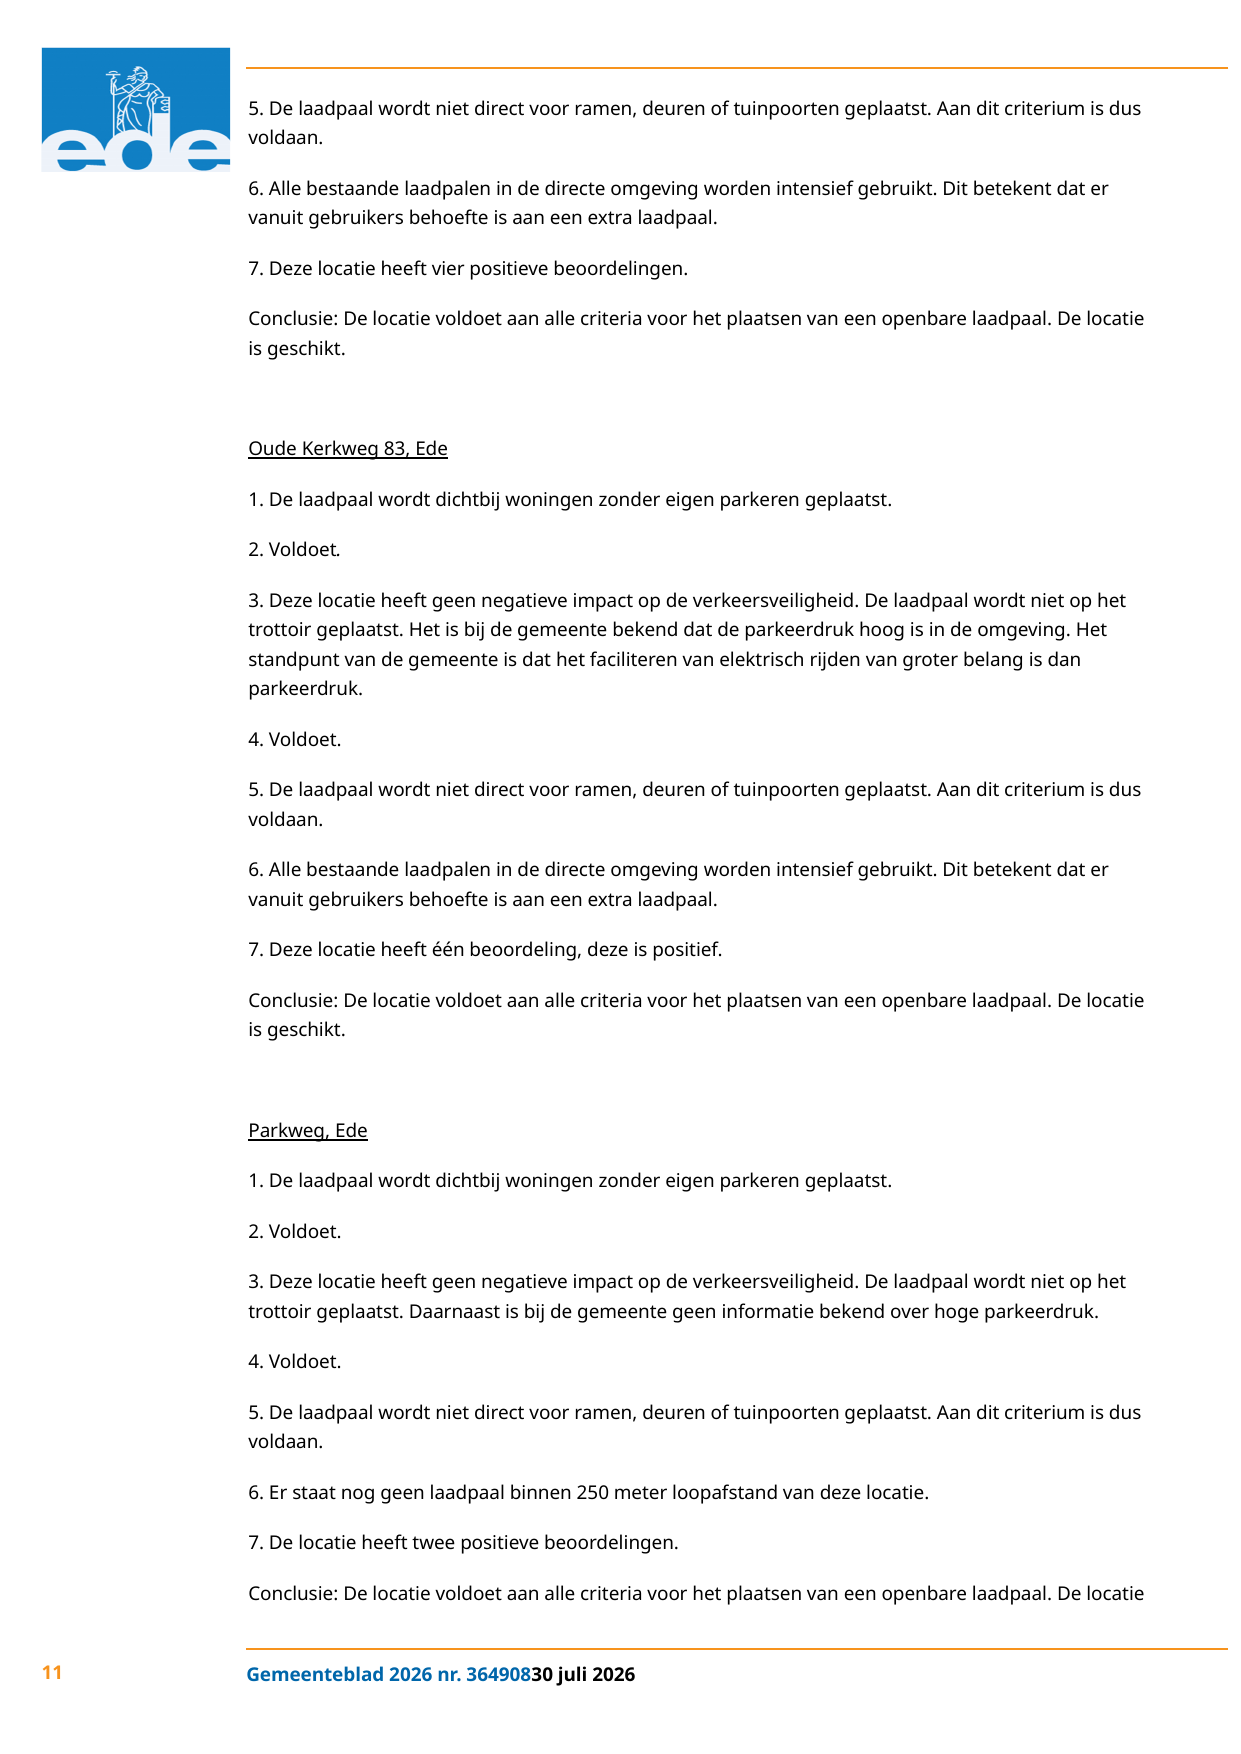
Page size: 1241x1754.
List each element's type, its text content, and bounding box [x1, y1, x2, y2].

text Parkweg, Ede [248, 1117, 1152, 1143]
text 7. De locatie heeft twee positieve beoordelingen. [248, 1529, 1152, 1555]
text 7. Deze locatie heeft één beoordeling, deze is positief. [248, 936, 1152, 962]
text Oude Kerkweg 83, Ede [248, 436, 1152, 461]
text 2. Voldoet. [248, 1218, 1152, 1244]
text 1. De laadpaal wordt dichtbij woningen zonder eigen parkeren geplaatst. [248, 486, 1152, 512]
text 5. De laadpaal wordt niet direct voor ramen, deuren of tuinpoorten geplaatst. Aan dit criterium is dus voldaan. [248, 776, 1152, 832]
text 5. De laadpaal wordt niet direct voor ramen, deuren of tuinpoorten geplaatst. Aan dit criterium is dus voldaan. [248, 95, 1152, 150]
text 2. Voldoet. [248, 536, 1152, 562]
text Conclusie: De locatie voldoet aan alle criteria voor het plaatsen van een openbare laadpaal. De locatie is geschikt. [248, 987, 1152, 1042]
text 6. Alle bestaande laadpalen in de directe omgeving worden intensief gebruikt. Dit betekent dat er vanuit gebruikers behoefte is aan een extra laadpaal. [248, 856, 1152, 912]
text 4. Voldoet. [248, 726, 1152, 752]
text 3. Deze locatie heeft geen negatieve impact op de verkeersveiligheid. De laadpaal wordt niet op het trottoir geplaatst. Daarnaast is bij de gemeente geen informatie bekend over hoge parkeerdruk. [248, 1268, 1152, 1324]
text 4. Voldoet. [248, 1348, 1152, 1374]
picture [41, 47, 231, 172]
text 6. Alle bestaande laadpalen in de directe omgeving worden intensief gebruikt. Dit betekent dat er vanuit gebruikers behoefte is aan een extra laadpaal. [248, 175, 1152, 230]
text 7. Deze locatie heeft vier positieve beoordelingen. [248, 255, 1152, 281]
text 6. Er staat nog geen laadpaal binnen 250 meter loopafstand van deze locatie. [248, 1479, 1152, 1505]
text 3. Deze locatie heeft geen negatieve impact op de verkeersveiligheid. De laadpaal wordt niet op het trottoir geplaatst. Het is bij de gemeente bekend dat de parkeerdruk hoog is in de omgeving. Het standpunt van de gemeente is dat het faciliteren van elektrisch rijden van groter belang is dan parkeerdruk. [248, 587, 1152, 701]
text Conclusie: De locatie voldoet aan alle criteria voor het plaatsen van een openbare laadpaal. De locatie is geschikt. [248, 305, 1152, 361]
text 1. De laadpaal wordt dichtbij woningen zonder eigen parkeren geplaatst. [248, 1168, 1152, 1193]
text Conclusie: De locatie voldoet aan alle criteria voor het plaatsen van een openbare laadpaal. De locatie [248, 1580, 1152, 1606]
text 5. De laadpaal wordt niet direct voor ramen, deuren of tuinpoorten geplaatst. Aan dit criterium is dus voldaan. [248, 1399, 1152, 1454]
